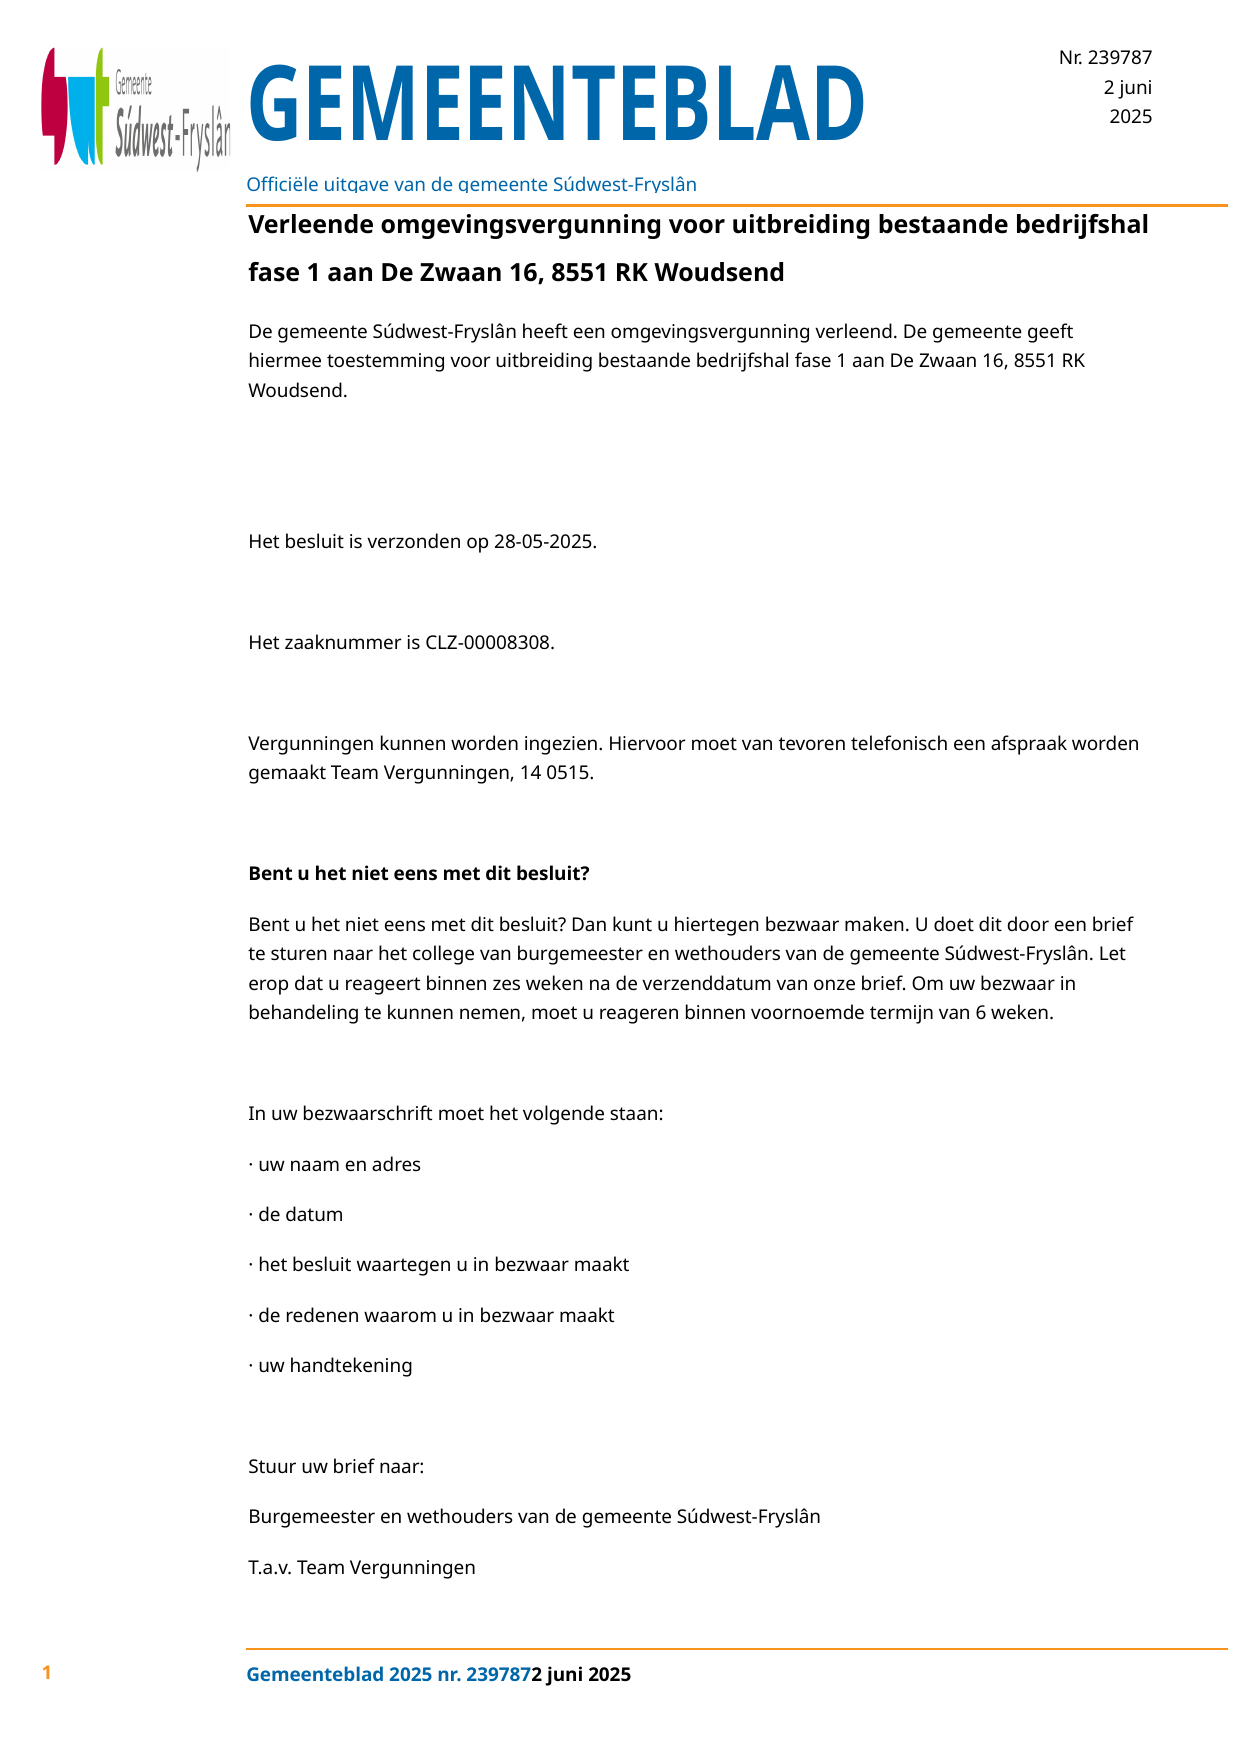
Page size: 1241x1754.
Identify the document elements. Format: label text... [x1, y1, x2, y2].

text · uw naam en adres [248, 1151, 1152, 1177]
text T.a.v. Team Vergunningen [248, 1554, 1152, 1580]
text · de datum [248, 1201, 1152, 1227]
text Vergunningen kunnen worden ingezien. Hiervoor moet van tevoren telefonisch een afspraak worden gemaakt Team Vergunningen, 14 0515. [248, 730, 1152, 785]
text De gemeente Súdwest-Fryslân heeft een omgevingsvergunning verleend. De gemeente geeft hiermee toestemming voor uitbreiding bestaande bedrijfshal fase 1 aan De Zwaan 16, 8551 RK Woudsend. [248, 318, 1152, 403]
text Het zaaknummer is CLZ-00008308. [248, 629, 1152, 655]
text In uw bezwaarschrift moet het volgende staan: [248, 1100, 1152, 1126]
text Verleende omgevingsvergunning voor uitbreiding bestaande bedrijfshal fase 1 aan De Zwaan 16, 8551 RK Woudsend [248, 207, 1152, 288]
text Het besluit is verzonden op 28-05-2025. [248, 528, 1152, 554]
text Burgemeester en wethouders van de gemeente Súdwest-Fryslân [248, 1504, 1152, 1529]
text Stuur uw brief naar: [248, 1453, 1152, 1479]
text · de redenen waarom u in bezwaar maakt [248, 1302, 1152, 1328]
text Bent u het niet eens met dit besluit? [248, 860, 1152, 886]
picture [41, 47, 231, 172]
text · het besluit waartegen u in bezwaar maakt [248, 1252, 1152, 1277]
text Bent u het niet eens met dit besluit? Dan kunt u hiertegen bezwaar maken. U doet dit door een brief te sturen naar het college van burgemeester en wethouders van de gemeente Súdwest-Fryslân. Let erop dat u reageert binnen zes weken na de verzenddatum van onze brief. Om uw bezwaar in behandeling te kunnen nemen, moet u reageren binnen voornoemde termijn van 6 weken. [248, 911, 1152, 1025]
text · uw handtekening [248, 1352, 1152, 1378]
